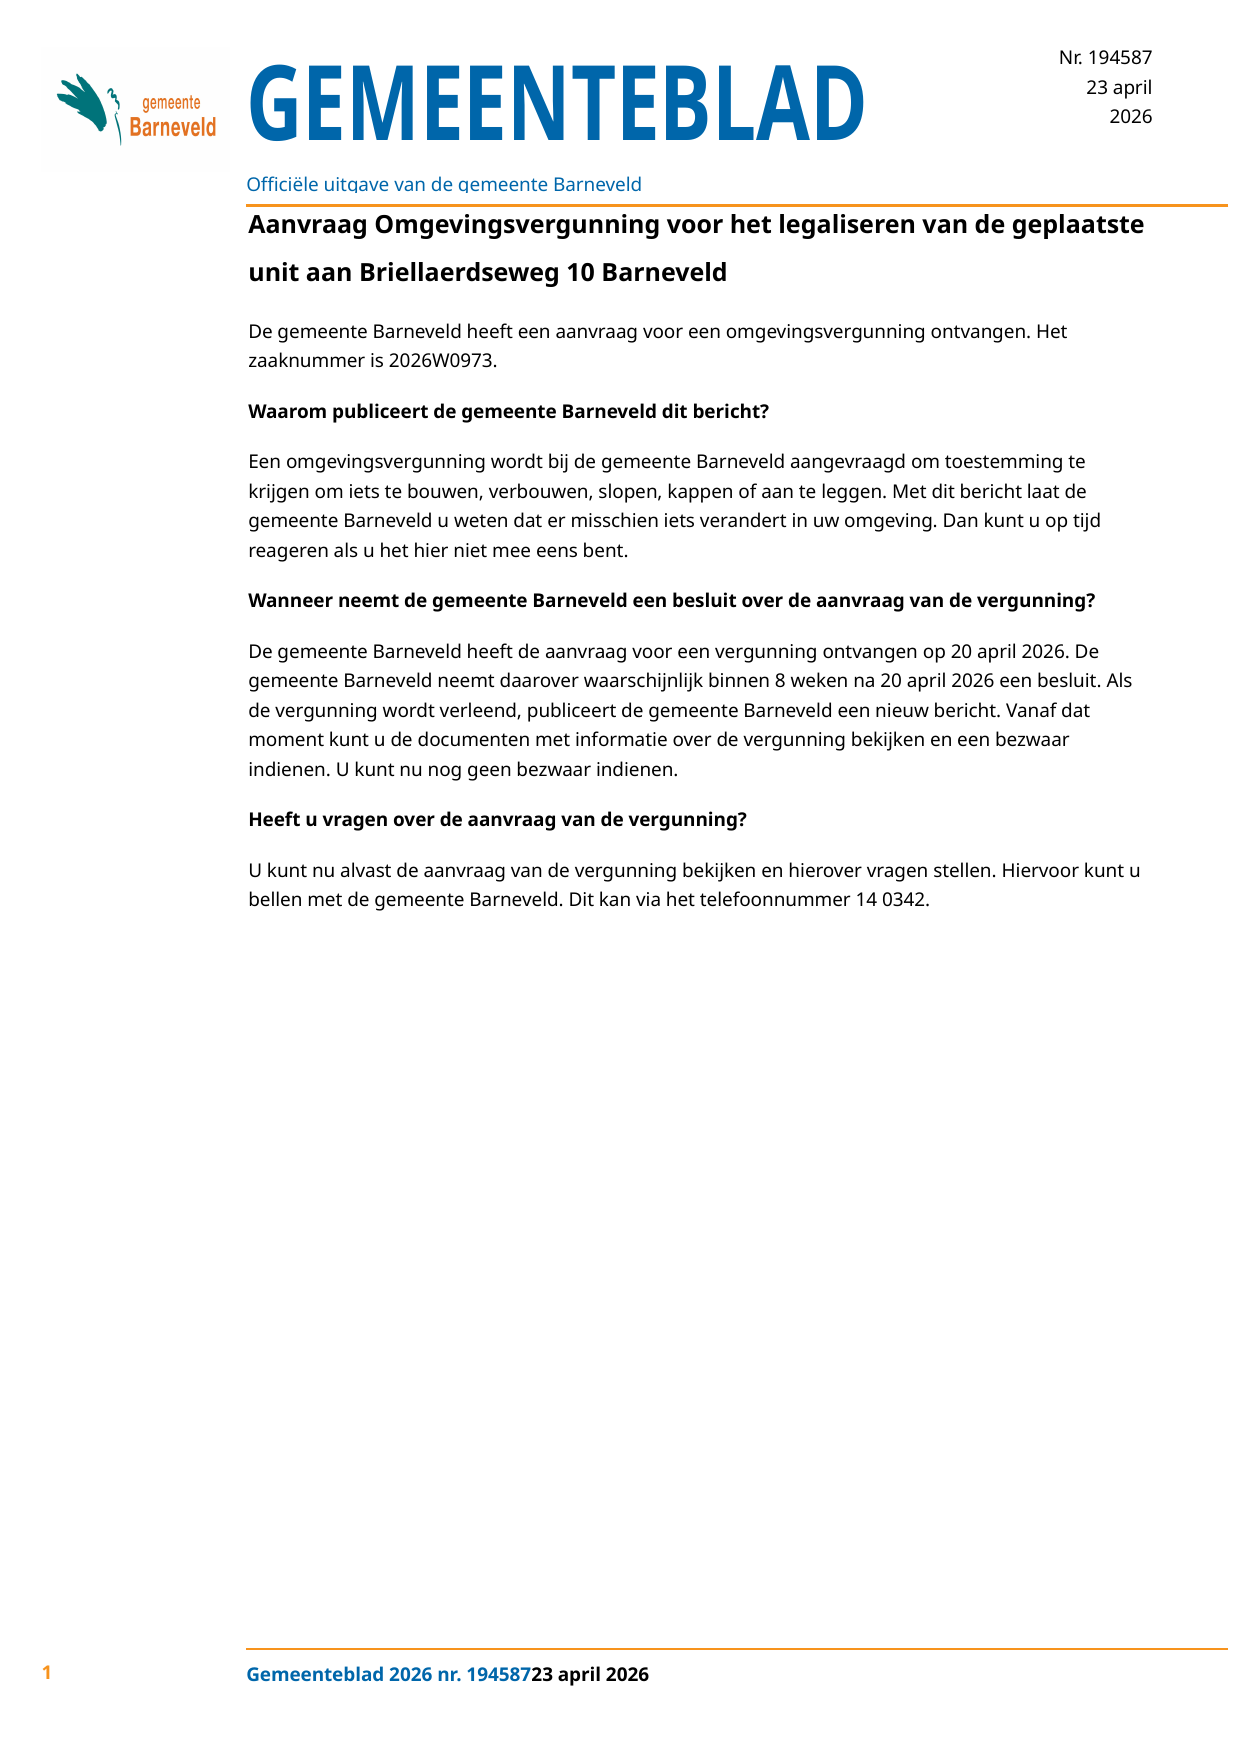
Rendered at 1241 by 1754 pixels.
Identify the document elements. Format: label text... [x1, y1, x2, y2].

picture [41, 47, 231, 172]
text U kunt nu alvast de aanvraag van de vergunning bekijken en hierover vragen stellen. Hiervoor kunt u bellen met de gemeente Barneveld. Dit kan via het telefoonnummer 14 0342. [248, 857, 1152, 912]
text Waarom publiceert de gemeente Barneveld dit bericht? [248, 398, 1152, 424]
text Wanneer neemt de gemeente Barneveld een besluit over de aanvraag van de vergunning? [248, 587, 1152, 613]
text De gemeente Barneveld heeft de aanvraag voor een vergunning ontvangen op 20 april 2026. De gemeente Barneveld neemt daarover waarschijnlijk binnen 8 weken na 20 april 2026 een besluit. Als de vergunning wordt verleend, publiceert de gemeente Barneveld een nieuw bericht. Vanaf dat moment kunt u de documenten met informatie over de vergunning bekijken en een bezwaar indienen. U kunt nu nog geen bezwaar indienen. [248, 638, 1152, 782]
text Een omgevingsvergunning wordt bij de gemeente Barneveld aangevraagd om toestemming te krijgen om iets te bouwen, verbouwen, slopen, kappen of aan te leggen. Met dit bericht laat de gemeente Barneveld u weten dat er misschien iets verandert in uw omgeving. Dan kunt u op tijd reageren als u het hier niet mee eens bent. [248, 448, 1152, 563]
text De gemeente Barneveld heeft een aanvraag voor een omgevingsvergunning ontvangen. Het zaaknummer is 2026W0973. [248, 318, 1152, 373]
text Heeft u vragen over de aanvraag van de vergunning? [248, 807, 1152, 832]
text Aanvraag Omgevingsvergunning voor het legaliseren van de geplaatste unit aan Briellaerdseweg 10 Barneveld [248, 207, 1152, 288]
